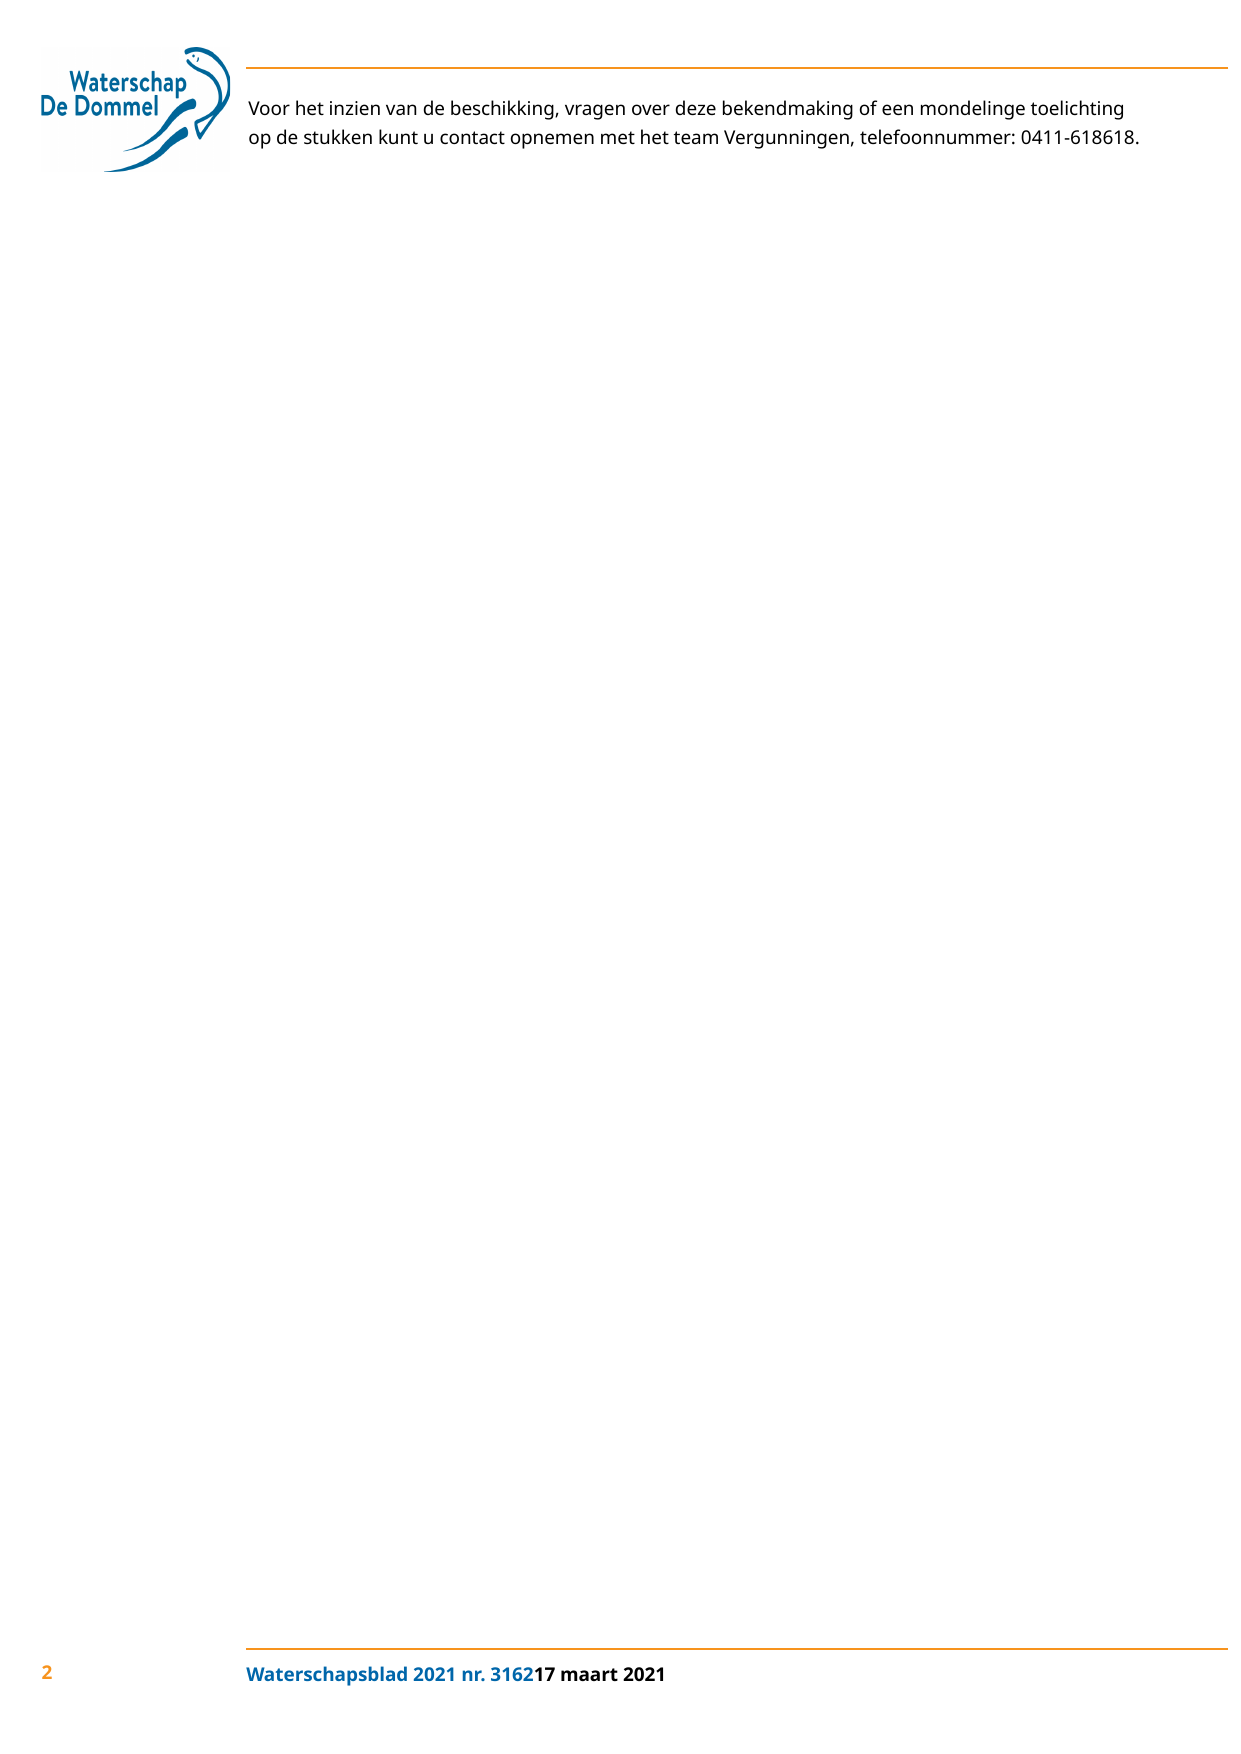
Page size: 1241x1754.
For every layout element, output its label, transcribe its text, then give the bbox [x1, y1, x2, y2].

picture [198, 118, 210, 131]
picture [45, 99, 51, 111]
picture [41, 47, 231, 172]
picture [204, 47, 231, 76]
text Voor het inzien van de beschikking, vragen over deze bekendmaking of een mondelinge toelichting op de stukken kunt u contact opnemen met het team Vergunningen, telefoonnummer: 0411-618618. [248, 95, 1152, 150]
